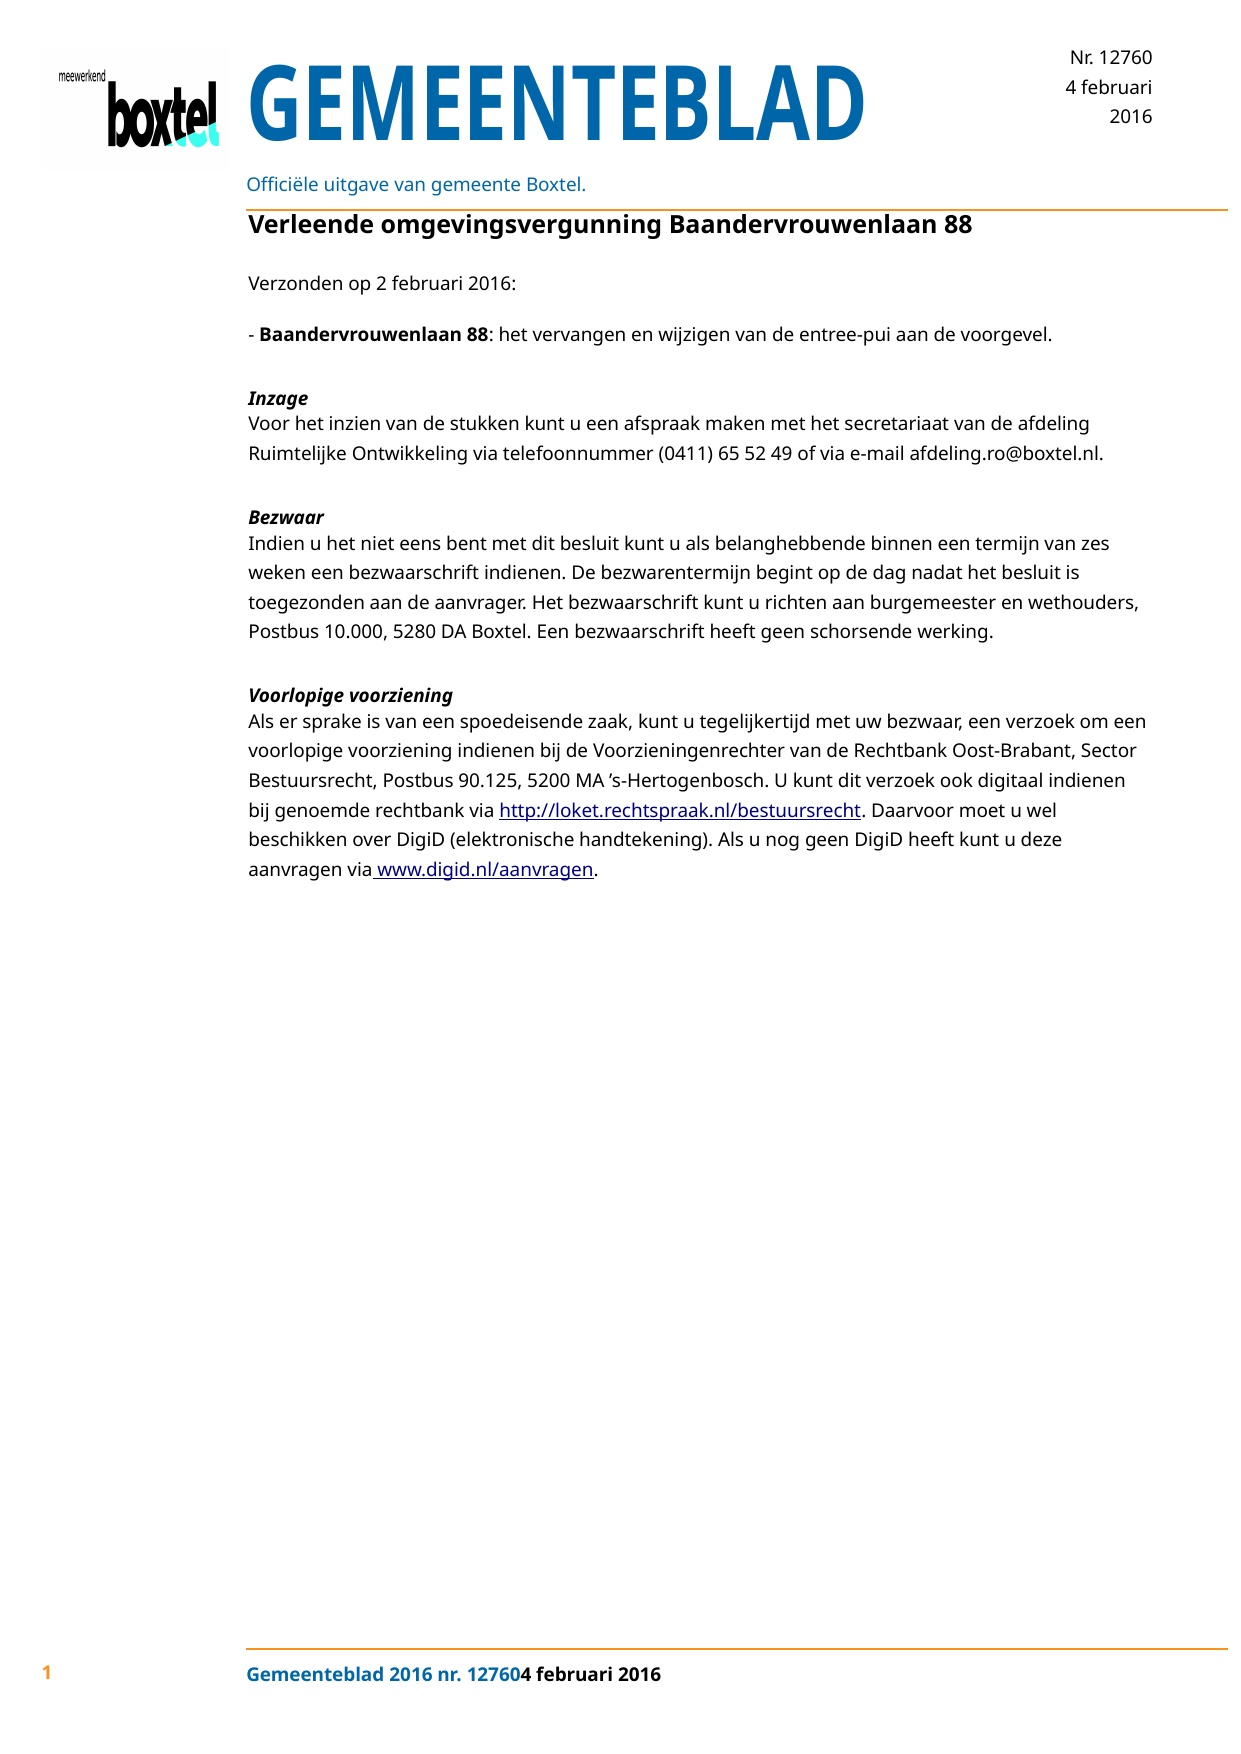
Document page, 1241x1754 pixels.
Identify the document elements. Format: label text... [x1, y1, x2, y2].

text Inzage [248, 385, 1152, 410]
text - Baandervrouwenlaan 88: het vervangen en wijzigen van de entree-pui aan de voorgevel. [248, 321, 1152, 346]
text Voorlopige voorziening [248, 682, 1152, 708]
text Verleende omgevingsvergunning Baandervrouwenlaan 88 [248, 211, 1152, 241]
text Verzonden op 2 februari 2016: [248, 270, 1152, 296]
picture [41, 47, 231, 172]
text Als er sprake is van een spoedeisende zaak, kunt u tegelijkertijd met uw bezwaar, een verzoek om een voorlopige voorziening indienen bij de Voorzieningenrechter van de Rechtbank Oost-Brabant, Sector Bestuursrecht, Postbus 90.125, 5200 MA ’s-Hertogenbosch. U kunt dit verzoek ook digitaal indienen bij genoemde rechtbank via http://loket.rechtspraak.nl/bestuursrecht. Daarvoor moet u wel beschikken over DigiD (elektronische handtekening). Als u nog geen DigiD heeft kunt u deze aanvragen via www.digid.nl/aanvragen. [248, 708, 1152, 882]
text Indien u het niet eens bent met dit besluit kunt u als belanghebbende binnen een termijn van zes weken een bezwaarschrift indienen. De bezwarentermijn begint op de dag nadat het besluit is toegezonden aan de aanvrager. Het bezwaarschrift kunt u richten aan burgemeester en wethouders, Postbus 10.000, 5280 DA Boxtel. Een bezwaarschrift heeft geen schorsende werking. [248, 530, 1152, 644]
text Voor het inzien van de stukken kunt u een afspraak maken met het secretariaat van de afdeling Ruimtelijke Ontwikkeling via telefoonnummer (0411) 65 52 49 of via e-mail afdeling.ro@boxtel.nl. [248, 410, 1152, 466]
text Bezwaar [248, 504, 1152, 530]
